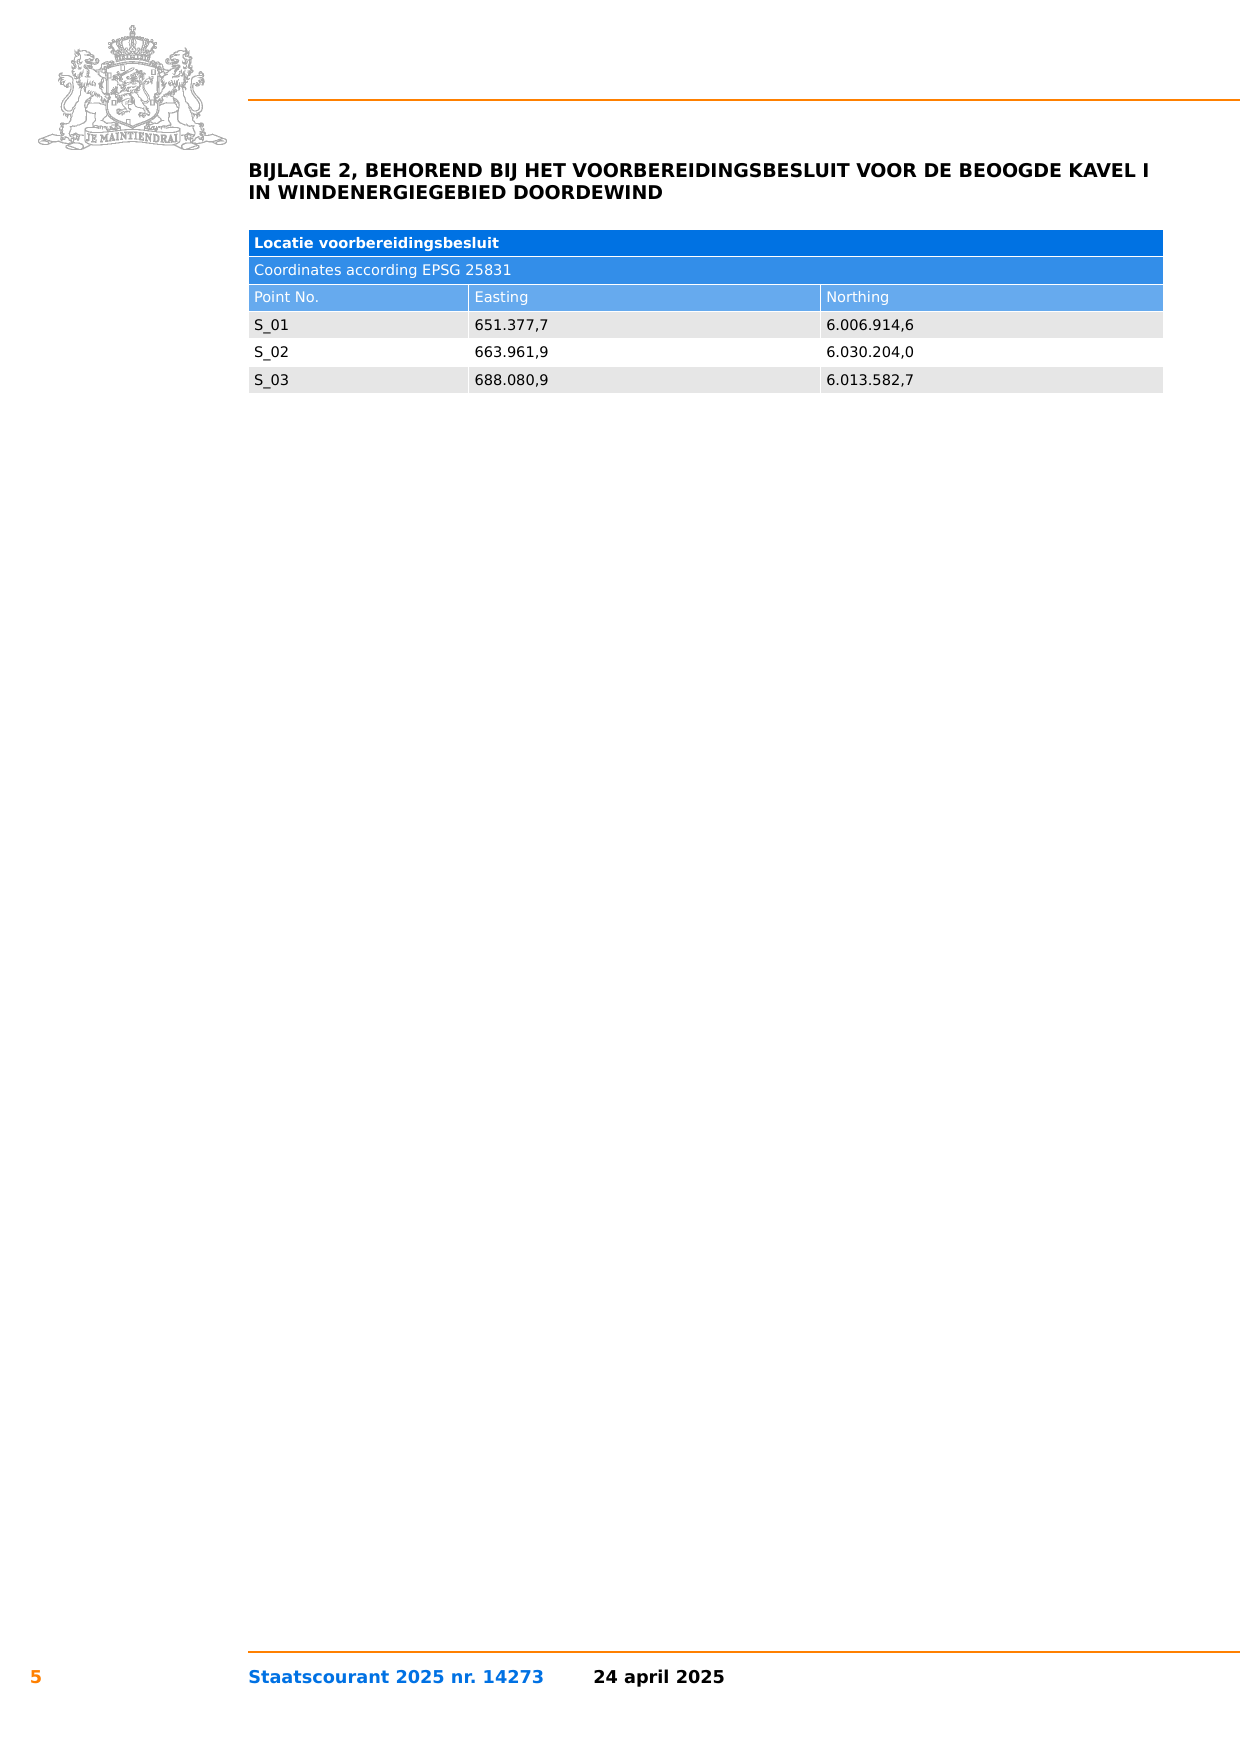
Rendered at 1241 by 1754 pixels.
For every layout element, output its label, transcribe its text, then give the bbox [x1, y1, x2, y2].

table_cell Point No. [249, 285, 468, 311]
table_cell 688.080,9 [469, 367, 820, 393]
table_cell 651.377,7 [469, 312, 820, 338]
table_cell Easting [469, 285, 820, 311]
table_cell S_02 [249, 340, 468, 366]
table_cell Northing [821, 285, 1163, 311]
table_header Locatie voorbereidingsbesluit [249, 230, 1163, 256]
table_cell 6.030.204,0 [821, 340, 1163, 366]
table_cell Coordinates according EPSG 25831 [249, 257, 1163, 284]
subtitle BIJLAGE 2, BEHOREND BIJ HET VOORBEREIDINGSBESLUIT VOOR DE BEOOGDE KAVEL I IN WINDENERGIEGEBIED DOORDEWIND [248, 160, 1163, 204]
table_cell S_03 [249, 367, 468, 393]
picture [38, 25, 227, 150]
table_cell 6.013.582,7 [821, 367, 1163, 393]
table_cell S_01 [249, 312, 468, 338]
table_cell 663.961,9 [469, 340, 820, 366]
table_cell 6.006.914,6 [821, 312, 1163, 338]
